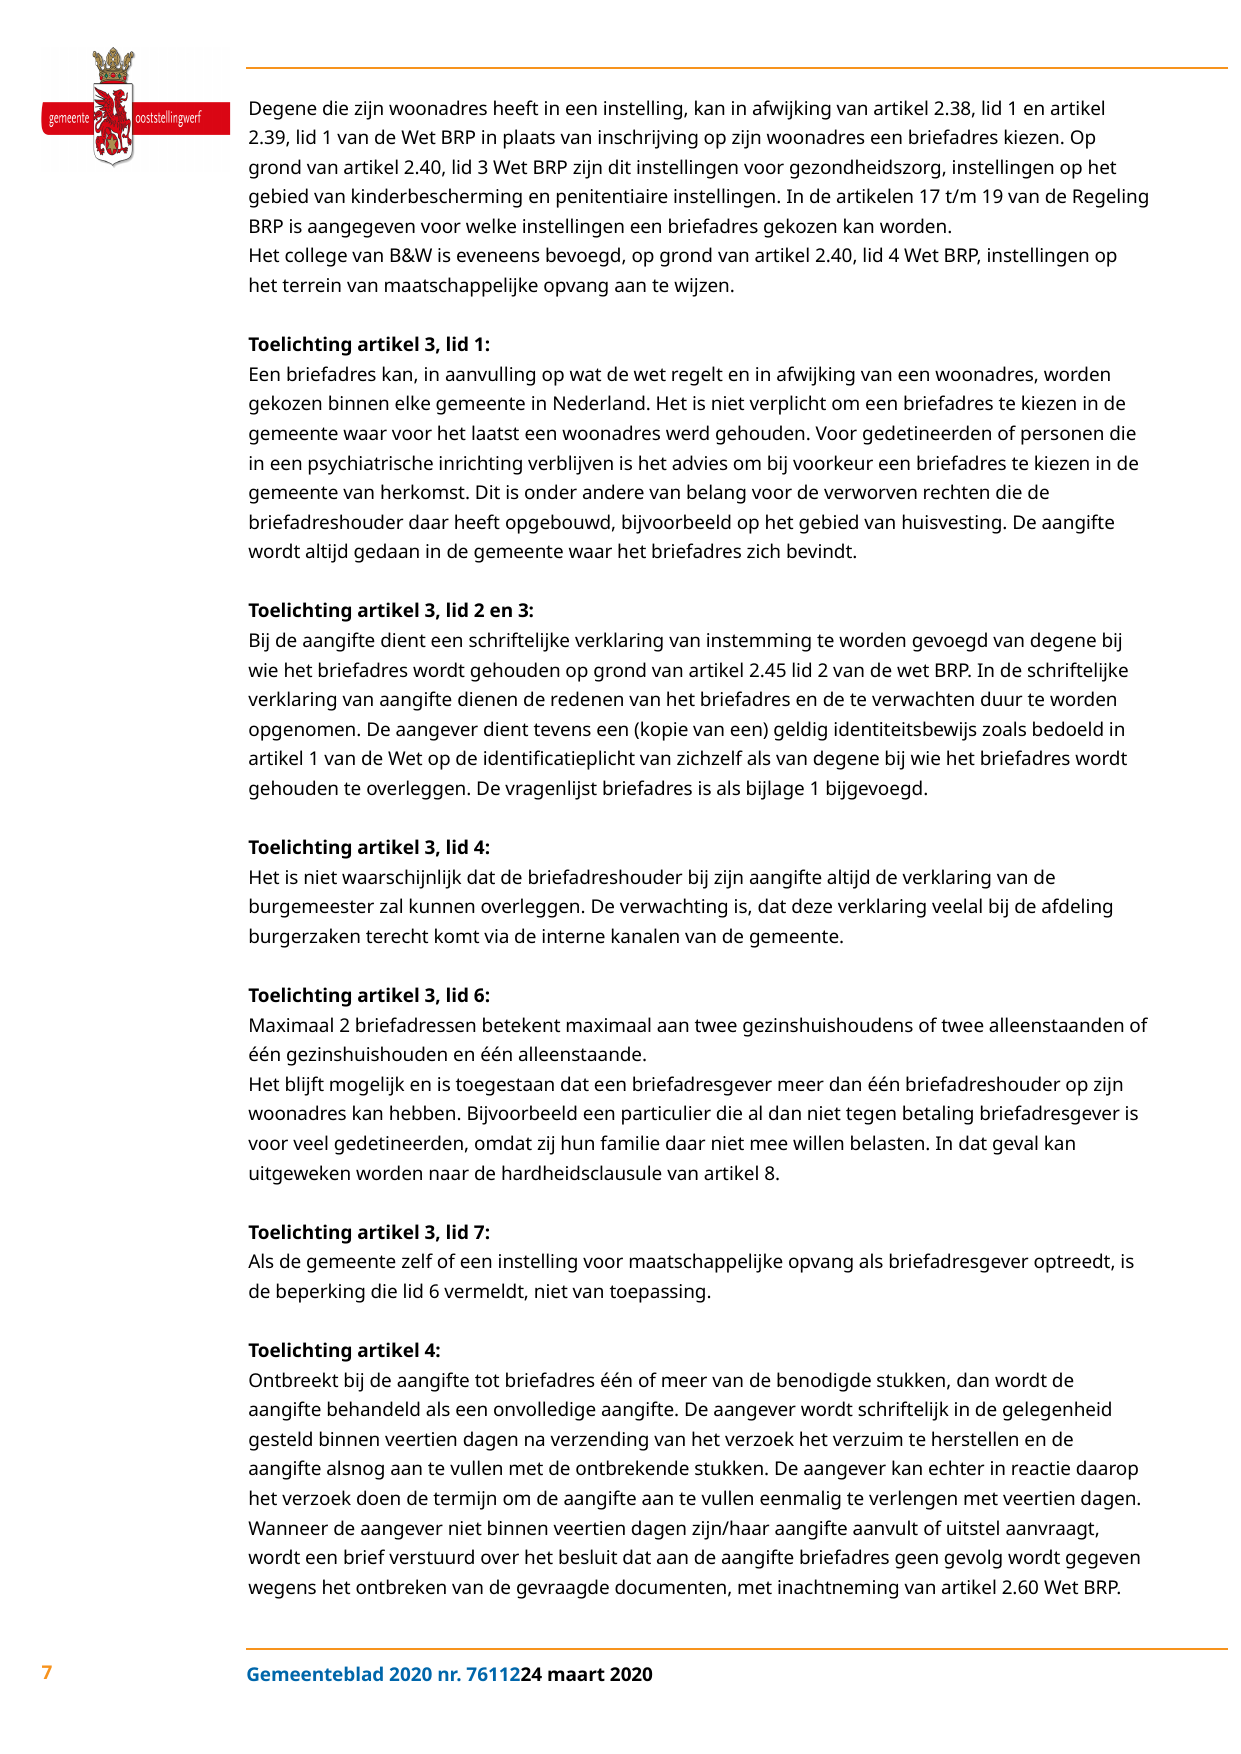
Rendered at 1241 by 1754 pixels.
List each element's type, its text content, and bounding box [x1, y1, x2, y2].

text Toelichting artikel 3, lid 4: [248, 834, 1152, 860]
text Degene die zijn woonadres heeft in een instelling, kan in afwijking van artikel 2.38, lid 1 en artikel 2.39, lid 1 van de Wet BRP in plaats van inschrijving op zijn woonadres een briefadres kiezen. Op grond van artikel 2.40, lid 3 Wet BRP zijn dit instellingen voor gezondheidszorg, instellingen op het gebied van kinderbescherming en penitentiaire instellingen. In de artikelen 17 t/m 19 van de Regeling BRP is aangegeven voor welke instellingen een briefadres gekozen kan worden. [248, 95, 1152, 239]
text Toelichting artikel 3, lid 7: [248, 1219, 1152, 1245]
text Een briefadres kan, in aanvulling op wat de wet regelt en in afwijking van een woonadres, worden gekozen binnen elke gemeente in Nederland. Het is niet verplicht om een briefadres te kiezen in de gemeente waar voor het laatst een woonadres werd gehouden. Voor gedetineerden of personen die in een psychiatrische inrichting verblijven is het advies om bij voorkeur een briefadres te kiezen in de gemeente van herkomst. Dit is onder andere van belang voor de verworven rechten die de briefadreshouder daar heeft opgebouwd, bijvoorbeeld op het gebied van huisvesting. De aangifte wordt altijd gedaan in de gemeente waar het briefadres zich bevindt. [248, 361, 1152, 564]
text Het blijft mogelijk en is toegestaan dat een briefadresgever meer dan één briefadreshouder op zijn woonadres kan hebben. Bijvoorbeeld een particulier die al dan niet tegen betaling briefadresgever is voor veel gedetineerden, omdat zij hun familie daar niet mee willen belasten. In dat geval kan uitgeweken worden naar de hardheidsclausule van artikel 8. [248, 1071, 1152, 1186]
text Toelichting artikel 3, lid 2 en 3: [248, 598, 1152, 623]
text Als de gemeente zelf of een instelling voor maatschappelijke opvang als briefadresgever optreedt, is de beperking die lid 6 vermeldt, niet van toepassing. [248, 1248, 1152, 1304]
text Toelichting artikel 4: [248, 1337, 1152, 1363]
text Het is niet waarschijnlijk dat de briefadreshouder bij zijn aangifte altijd de verklaring van de burgemeester zal kunnen overleggen. De verwachting is, dat deze verklaring veelal bij de afdeling burgerzaken terecht komt via de interne kanalen van de gemeente. [248, 864, 1152, 949]
text Wanneer de aangever niet binnen veertien dagen zijn/haar aangifte aanvult of uitstel aanvraagt, wordt een brief verstuurd over het besluit dat aan de aangifte briefadres geen gevolg wordt gegeven wegens het ontbreken van de gevraagde documenten, met inachtneming van artikel 2.60 Wet BRP. [248, 1515, 1152, 1600]
text Toelichting artikel 3, lid 6: [248, 982, 1152, 1008]
picture [41, 47, 231, 172]
text Ontbreekt bij de aangifte tot briefadres één of meer van de benodigde stukken, dan wordt de aangifte behandeld als een onvolledige aangifte. De aangever wordt schriftelijk in de gelegenheid gesteld binnen veertien dagen na verzending van het verzoek het verzuim te herstellen en de aangifte alsnog aan te vullen met de ontbrekende stukken. De aangever kan echter in reactie daarop het verzoek doen de termijn om de aangifte aan te vullen eenmalig te verlengen met veertien dagen. [248, 1367, 1152, 1511]
text Maximaal 2 briefadressen betekent maximaal aan twee gezinshuishoudens of twee alleenstaanden of één gezinshuishouden en één alleenstaande. [248, 1012, 1152, 1067]
text Toelichting artikel 3, lid 1: [248, 331, 1152, 357]
text Bij de aangifte dient een schriftelijke verklaring van instemming te worden gevoegd van degene bij wie het briefadres wordt gehouden op grond van artikel 2.45 lid 2 van de wet BRP. In de schriftelijke verklaring van aangifte dienen de redenen van het briefadres en de te verwachten duur te worden opgenomen. De aangever dient tevens een (kopie van een) geldig identiteitsbewijs zoals bedoeld in artikel 1 van de Wet op de identificatieplicht van zichzelf als van degene bij wie het briefadres wordt gehouden te overleggen. De vragenlijst briefadres is als bijlage 1 bijgevoegd. [248, 627, 1152, 801]
text Het college van B&W is eveneens bevoegd, op grond van artikel 2.40, lid 4 Wet BRP, instellingen op het terrein van maatschappelijke opvang aan te wijzen. [248, 243, 1152, 298]
